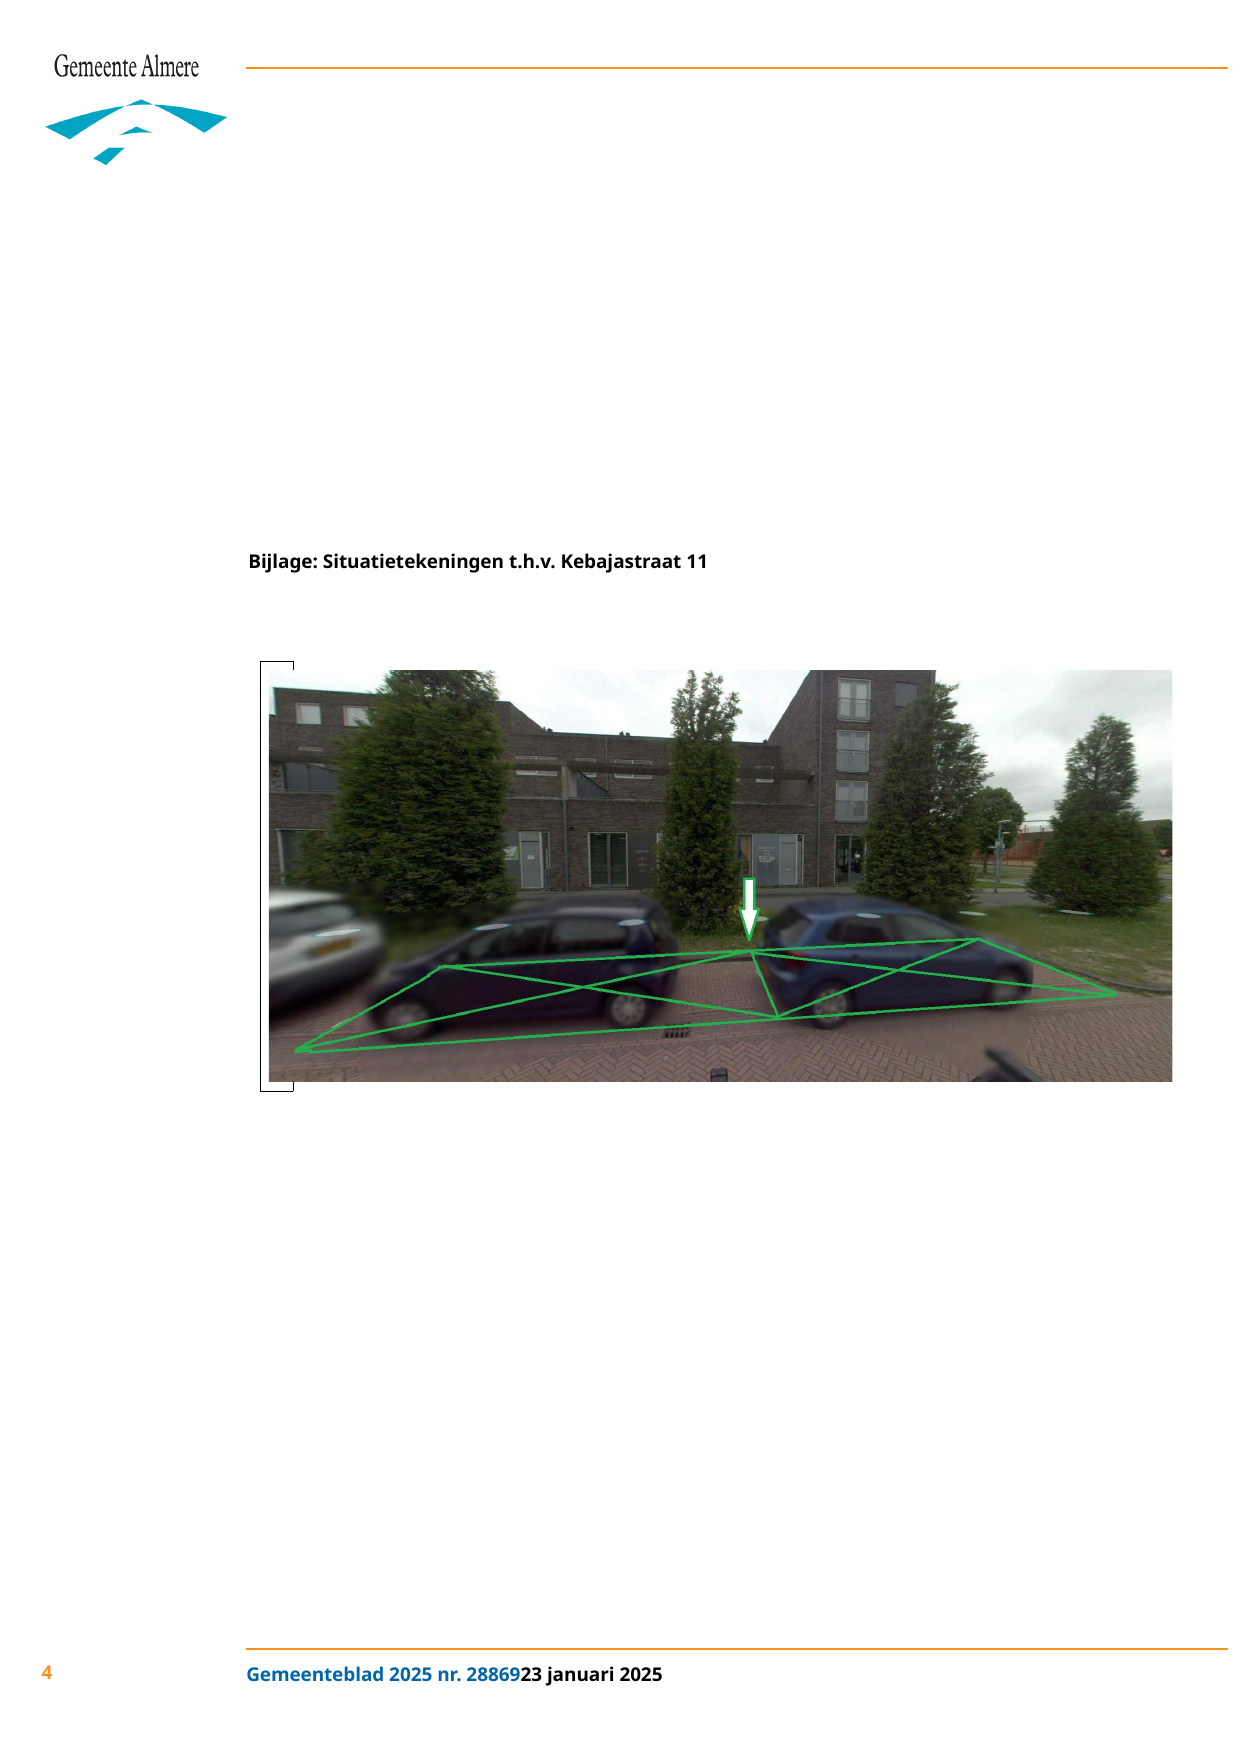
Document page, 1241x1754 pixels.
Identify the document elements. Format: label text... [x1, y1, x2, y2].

text Bijlage: Situatietekeningen t.h.v. Kebajastraat 11 [248, 548, 1152, 574]
picture [268, 670, 1173, 1082]
picture [41, 47, 231, 172]
